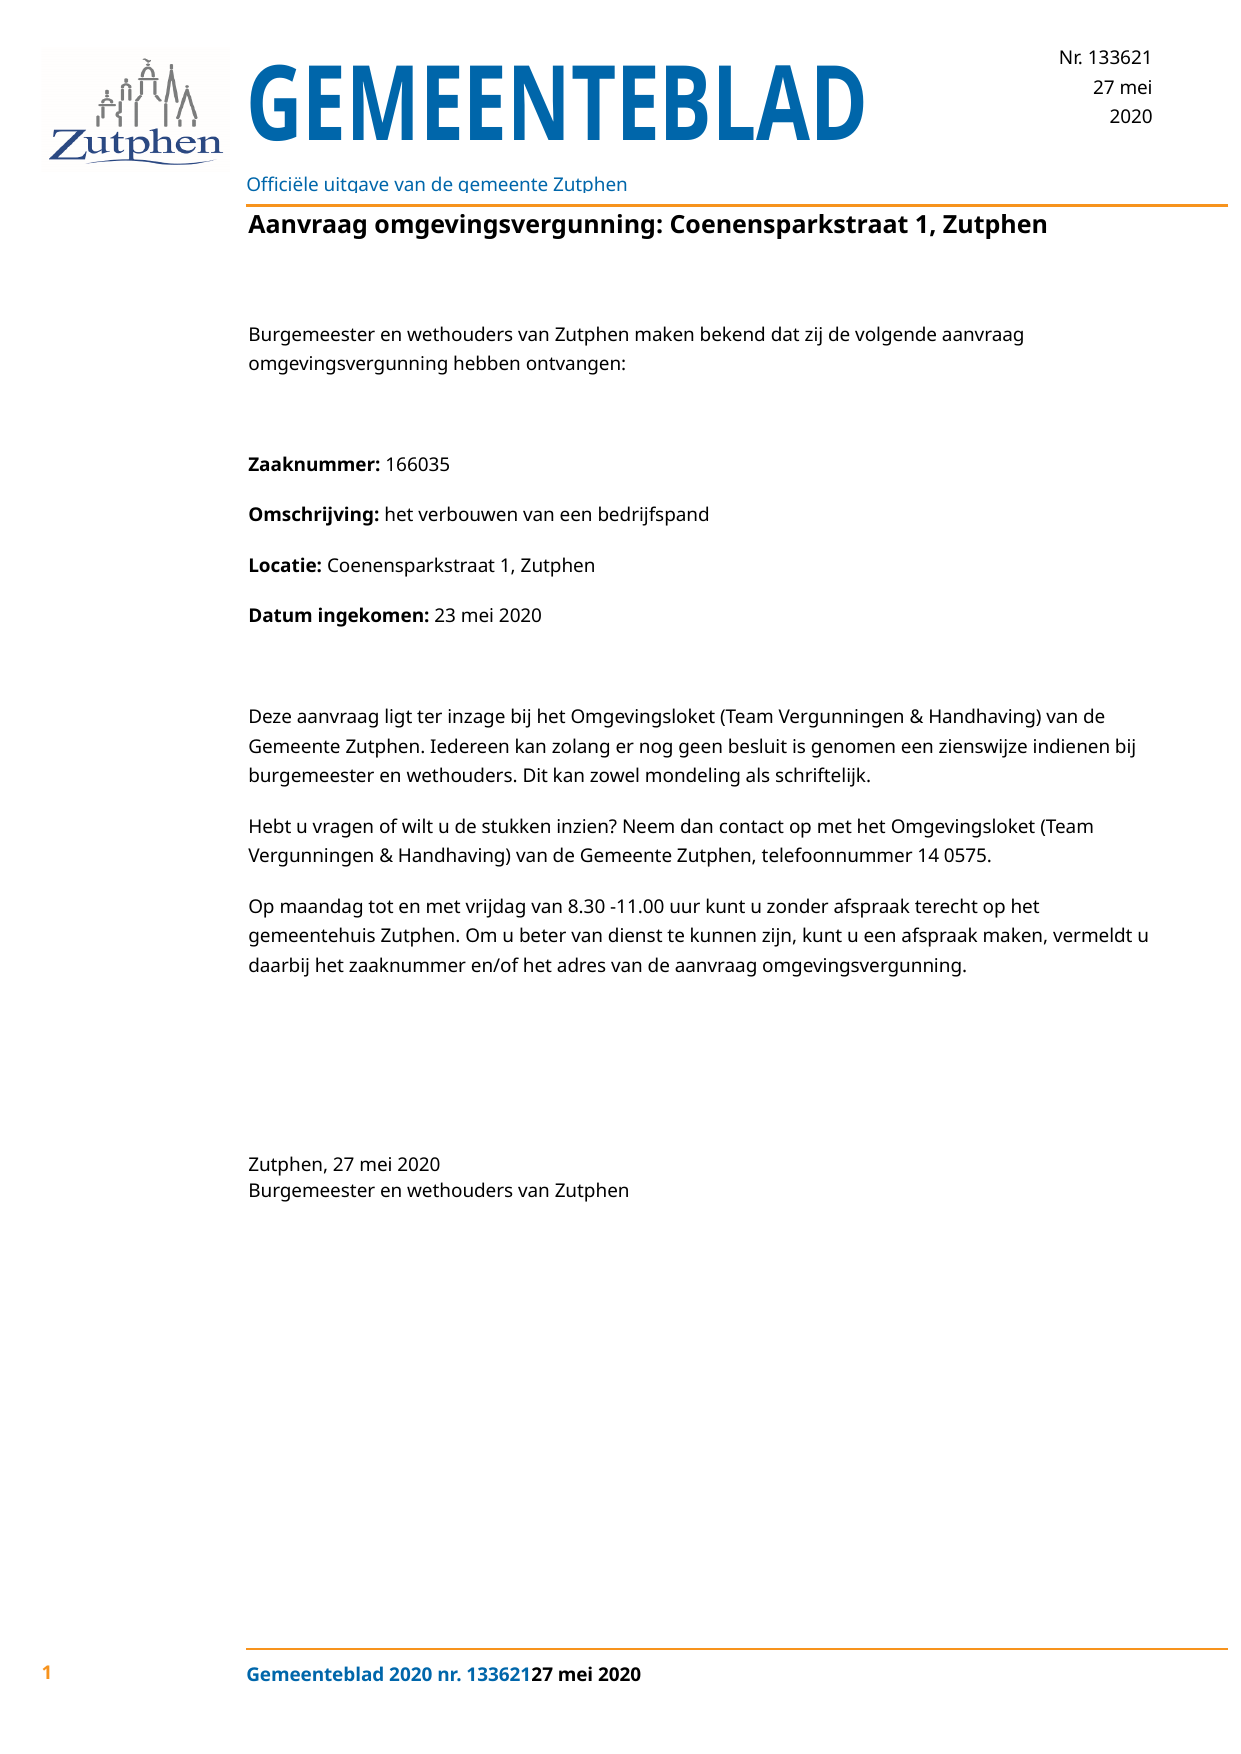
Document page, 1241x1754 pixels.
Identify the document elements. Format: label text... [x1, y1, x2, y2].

text Omschrijving: het verbouwen van een bedrijfspand [248, 502, 1152, 527]
text Zaaknummer: 166035 [248, 451, 1152, 477]
text Burgemeester en wethouders van Zutphen maken bekend dat zij de volgende aanvraag omgevingsvergunning hebben ontvangen: [248, 321, 1152, 376]
text Op maandag tot en met vrijdag van 8.30 -11.00 uur kunt u zonder afspraak terecht op het gemeentehuis Zutphen. Om u beter van dienst te kunnen zijn, kunt u een afspraak maken, vermeldt u daarbij het zaaknummer en/of het adres van de aanvraag omgevingsvergunning. [248, 893, 1152, 978]
text Zutphen, 27 mei 2020 [248, 1151, 1152, 1177]
text Burgemeester en wethouders van Zutphen [248, 1177, 1152, 1202]
text Datum ingekomen: 23 mei 2020 [248, 602, 1152, 628]
text Locatie: Coenensparkstraat 1, Zutphen [248, 552, 1152, 578]
text Aanvraag omgevingsvergunning: Coenensparkstraat 1, Zutphen [248, 207, 1152, 241]
picture [41, 47, 231, 172]
text Deze aanvraag ligt ter inzage bij het Omgevingsloket (Team Vergunningen & Handhaving) van de Gemeente Zutphen. Iedereen kan zolang er nog geen besluit is genomen een zienswijze indienen bij burgemeester en wethouders. Dit kan zowel mondeling als schriftelijk. [248, 703, 1152, 788]
text Hebt u vragen of wilt u de stukken inzien? Neem dan contact op met het Omgevingsloket (Team Vergunningen & Handhaving) van de Gemeente Zutphen, telefoonnummer 14 0575. [248, 813, 1152, 868]
